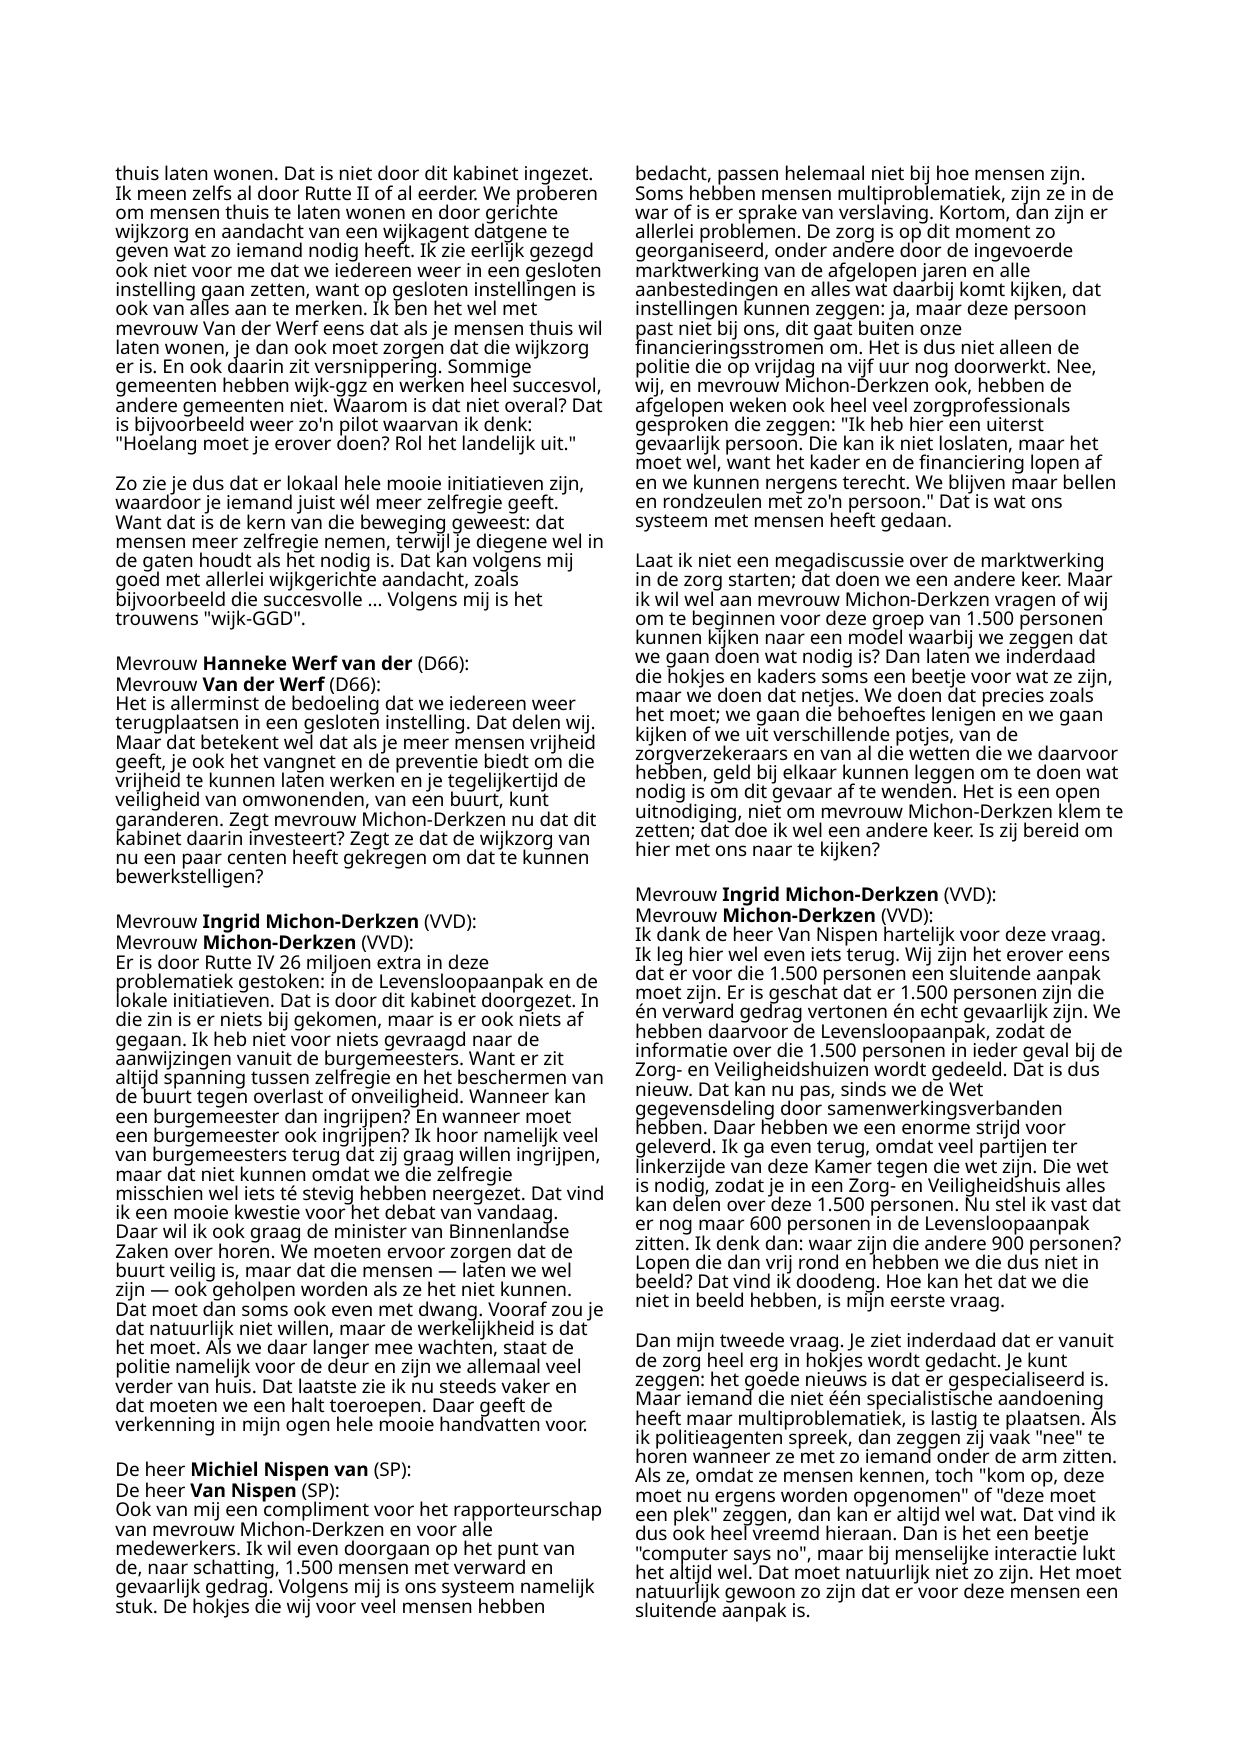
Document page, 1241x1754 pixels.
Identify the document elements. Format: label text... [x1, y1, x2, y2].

text thuis laten wonen. Dat is niet door dit kabinet ingezet. Ik meen zelfs al door Rutte II of al eerder. We proberen om mensen thuis te laten wonen en door gerichte wijkzorg en aandacht van een wijkagent datgene te geven wat zo iemand nodig heeft. Ik zie eerlijk gezegd ook niet voor me dat we iedereen weer in een gesloten instelling gaan zetten, want op gesloten instellingen is ook van alles aan te merken. Ik ben het wel met mevrouw Van der Werf eens dat als je mensen thuis wil laten wonen, je dan ook moet zorgen dat die wijkzorg er is. En ook daarin zit versnippering. Sommige gemeenten hebben wijk-ggz en werken heel succesvol, andere gemeenten niet. Waarom is dat niet overal? Dat is bijvoorbeeld weer zo'n pilot waarvan ik denk: "Hoelang moet je erover doen? Rol het landelijk uit." [115, 165, 605, 454]
text Zo zie je dus dat er lokaal hele mooie initiatieven zijn, waardoor je iemand juist wél meer zelfregie geeft. Want dat is de kern van die beweging geweest: dat mensen meer zelfregie nemen, terwijl je diegene wel in de gaten houdt als het nodig is. Dat kan volgens mij goed met allerlei wijkgerichte aandacht, zoals bijvoorbeeld die succesvolle … Volgens mij is het trouwens "wijk-GGD". [115, 475, 605, 629]
text Ook van mij een compliment voor het rapporteurschap van mevrouw Michon-Derkzen en voor alle medewerkers. Ik wil even doorgaan op het punt van de, naar schatting, 1.500 mensen met verward en gevaarlijk gedrag. Volgens mij is ons systeem namelijk stuk. De hokjes die wij voor veel mensen hebben [115, 1501, 605, 1617]
text Mevrouw Michon-Derkzen (VVD): [635, 907, 1125, 926]
text bedacht, passen helemaal niet bij hoe mensen zijn. Soms hebben mensen multiproblematiek, zijn ze in de war of is er sprake van verslaving. Kortom, dan zijn er allerlei problemen. De zorg is op dit moment zo georganiseerd, onder andere door de ingevoerde marktwerking van de afgelopen jaren en alle aanbestedingen en alles wat daarbij komt kijken, dat instellingen kunnen zeggen: ja, maar deze persoon past niet bij ons, dit gaat buiten onze financieringsstromen om. Het is dus niet alleen de politie die op vrijdag na vijf uur nog doorwerkt. Nee, wij, en mevrouw Michon-Derkzen ook, hebben de afgelopen weken ook heel veel zorgprofessionals gesproken die zeggen: "Ik heb hier een uiterst gevaarlijk persoon. Die kan ik niet loslaten, maar het moet wel, want het kader en de financiering lopen af en we kunnen nergens terecht. We blijven maar bellen en rondzeulen met zo'n persoon." Dat is wat ons systeem met mensen heeft gedaan. [635, 165, 1125, 531]
text Mevrouw Hanneke Werf van der (D66): [115, 650, 605, 676]
text De heer Van Nispen (SP): [115, 1482, 605, 1501]
text Ik dank de heer Van Nispen hartelijk voor deze vraag. Ik leg hier wel even iets terug. Wij zijn het erover eens dat er voor die 1.500 personen een sluitende aanpak moet zijn. Er is geschat dat er 1.500 personen zijn die én verward gedrag vertonen én echt gevaarlijk zijn. We hebben daarvoor de Levensloopaanpak, zodat de informatie over die 1.500 personen in ieder geval bij de Zorg- en Veiligheidshuizen wordt gedeeld. Dat is dus nieuw. Dat kan nu pas, sinds we de Wet gegevensdeling door samenwerkingsverbanden hebben. Daar hebben we een enorme strijd voor geleverd. Ik ga even terug, omdat veel partijen ter linkerzijde van deze Kamer tegen die wet zijn. Die wet is nodig, zodat je in een Zorg- en Veiligheidshuis alles kan delen over deze 1.500 personen. Nu stel ik vast dat er nog maar 600 personen in de Levensloopaanpak zitten. Ik denk dan: waar zijn die andere 900 personen? Lopen die dan vrij rond en hebben we die dus niet in beeld? Dat vind ik doodeng. Hoe kan het dat we die niet in beeld hebben, is mijn eerste vraag. [635, 926, 1125, 1312]
text De heer Michiel Nispen van (SP): [115, 1456, 605, 1482]
text Dan mijn tweede vraag. Je ziet inderdaad dat er vanuit de zorg heel erg in hokjes wordt gedacht. Je kunt zeggen: het goede nieuws is dat er gespecialiseerd is. Maar iemand die niet één specialistische aandoening heeft maar multiproblematiek, is lastig te plaatsen. Als ik politieagenten spreek, dan zeggen zij vaak "nee" te horen wanneer ze met zo iemand onder de arm zitten. Als ze, omdat ze mensen kennen, toch "kom op, deze moet nu ergens worden opgenomen" of "deze moet een plek" zeggen, dan kan er altijd wel wat. Dat vind ik dus ook heel vreemd hieraan. Dan is het een beetje "computer says no", maar bij menselijke interactie lukt het altijd wel. Dat moet natuurlijk niet zo zijn. Het moet natuurlijk gewoon zo zijn dat er voor deze mensen een sluitende aanpak is. [635, 1332, 1125, 1622]
text Laat ik niet een megadiscussie over de marktwerking in de zorg starten; dat doen we een andere keer. Maar ik wil wel aan mevrouw Michon-Derkzen vragen of wij om te beginnen voor deze groep van 1.500 personen kunnen kijken naar een model waarbij we zeggen dat we gaan doen wat nodig is? Dan laten we inderdaad die hokjes en kaders soms een beetje voor wat ze zijn, maar we doen dat netjes. We doen dat precies zoals het moet; we gaan die behoeftes lenigen en we gaan kijken of we uit verschillende potjes, van de zorgverzekeraars en van al die wetten die we daarvoor hebben, geld bij elkaar kunnen leggen om te doen wat nodig is om dit gevaar af te wenden. Het is een open uitnodiging, niet om mevrouw Michon-Derkzen klem te zetten; dat doe ik wel een andere keer. Is zij bereid om hier met ons naar te kijken? [635, 552, 1125, 861]
text Mevrouw Michon-Derkzen (VVD): [115, 934, 605, 954]
text Mevrouw Ingrid Michon-Derkzen (VVD): [115, 909, 605, 934]
text Mevrouw Ingrid Michon-Derkzen (VVD): [635, 881, 1125, 907]
text Er is door Rutte IV 26 miljoen extra in deze problematiek gestoken: in de Levensloopaanpak en de lokale initiatieven. Dat is door dit kabinet doorgezet. In die zin is er niets bij gekomen, maar is er ook niets af gegaan. Ik heb niet voor niets gevraagd naar de aanwijzingen vanuit de burgemeesters. Want er zit altijd spanning tussen zelfregie en het beschermen van de buurt tegen overlast of onveiligheid. Wanneer kan een burgemeester dan ingrijpen? En wanneer moet een burgemeester ook ingrijpen? Ik hoor namelijk veel van burgemeesters terug dat zij graag willen ingrijpen, maar dat niet kunnen omdat we die zelfregie misschien wel iets té stevig hebben neergezet. Dat vind ik een mooie kwestie voor het debat van vandaag. Daar wil ik ook graag de minister van Binnenlandse Zaken over horen. We moeten ervoor zorgen dat de buurt veilig is, maar dat die mensen — laten we wel zijn — ook geholpen worden als ze het niet kunnen. Dat moet dan soms ook even met dwang. Vooraf zou je dat natuurlijk niet willen, maar de werkelijkheid is dat het moet. Als we daar langer mee wachten, staat de politie namelijk voor de deur en zijn we allemaal veel verder van huis. Dat laatste zie ik nu steeds vaker en dat moeten we een halt toeroepen. Daar geeft de verkenning in mijn ogen hele mooie handvatten voor. [115, 954, 605, 1435]
text Het is allerminst de bedoeling dat we iedereen weer terugplaatsen in een gesloten instelling. Dat delen wij. Maar dat betekent wel dat als je meer mensen vrijheid geeft, je ook het vangnet en de preventie biedt om die vrijheid te kunnen laten werken en je tegelijkertijd de veiligheid van omwonenden, van een buurt, kunt garanderen. Zegt mevrouw Michon-Derkzen nu dat dit kabinet daarin investeert? Zegt ze dat de wijkzorg van nu een paar centen heeft gekregen om dat te kunnen bewerkstelligen? [115, 695, 605, 888]
text Mevrouw Van der Werf (D66): [115, 676, 605, 695]
